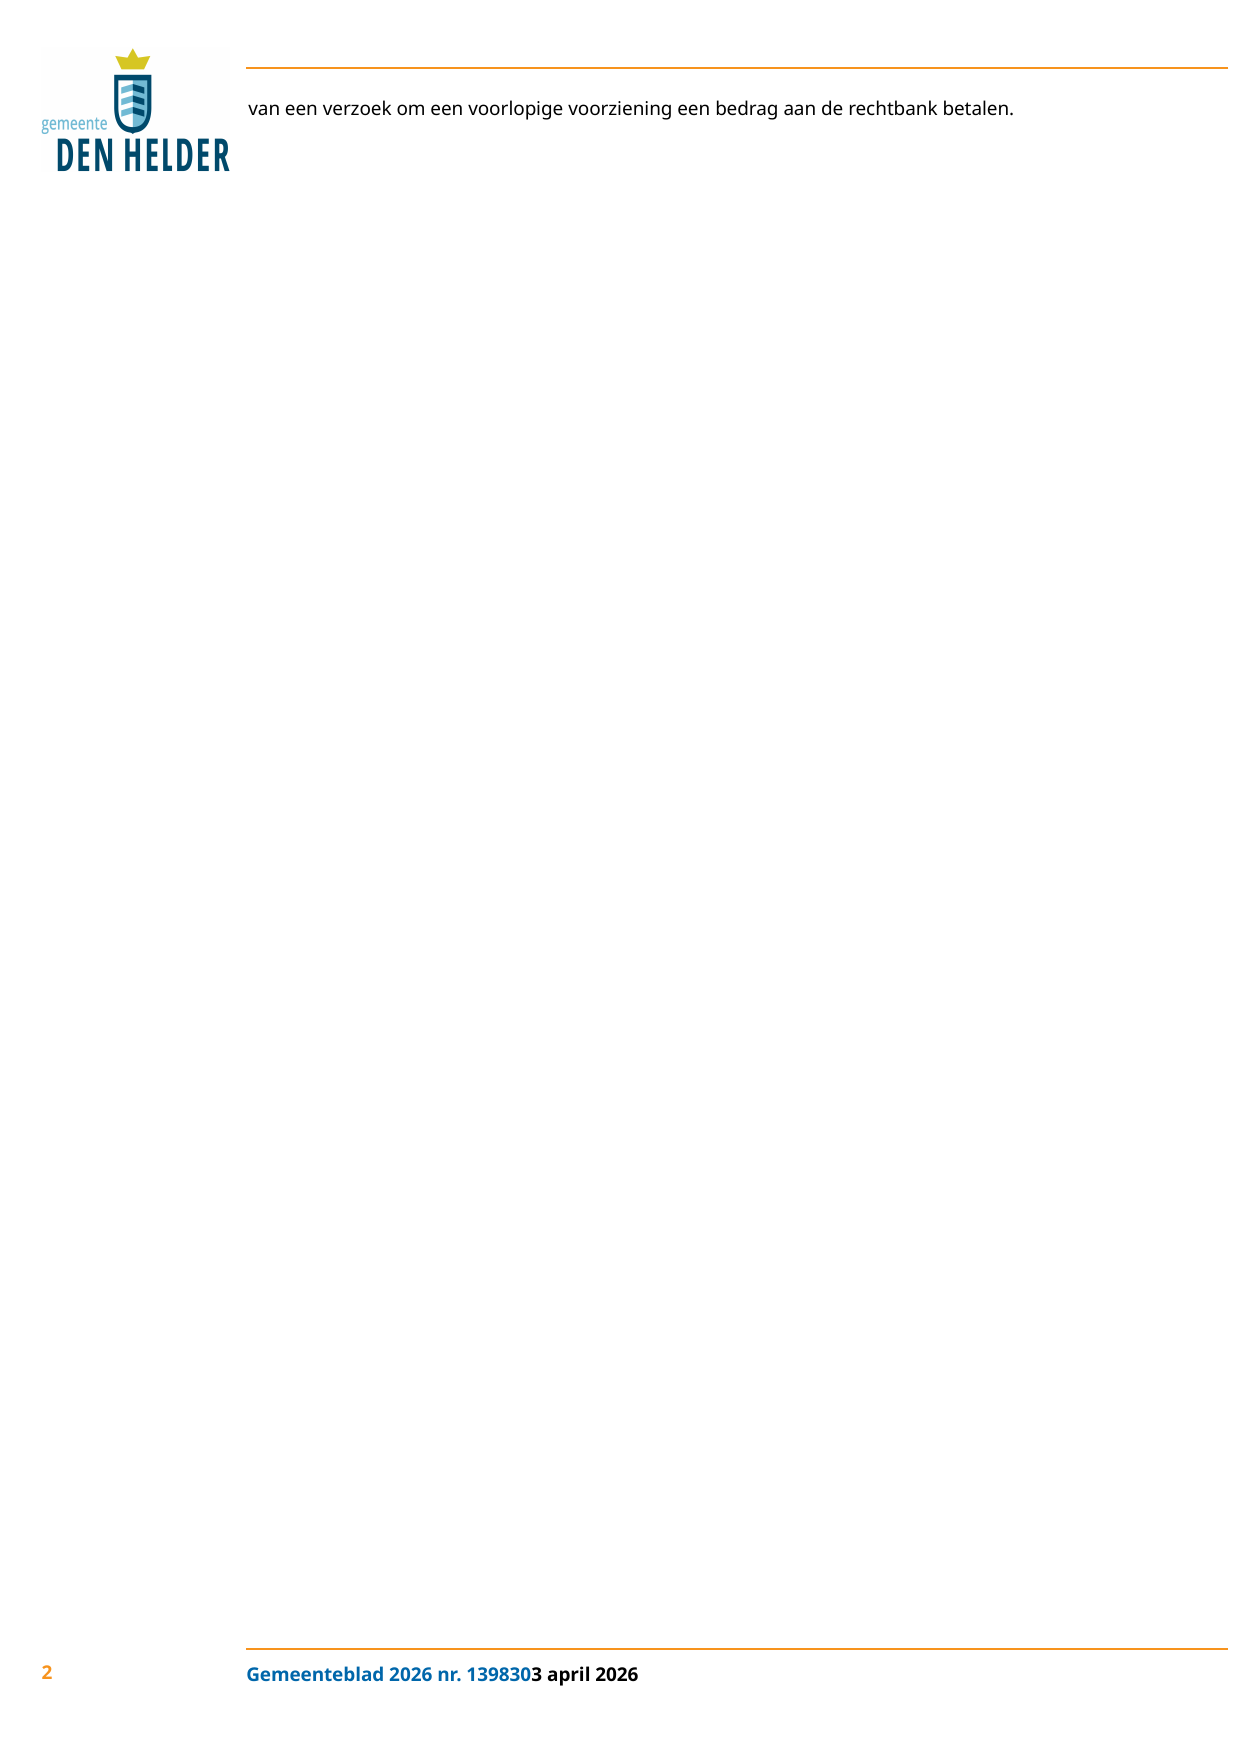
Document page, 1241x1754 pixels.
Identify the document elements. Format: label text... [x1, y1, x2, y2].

picture [100, 154, 106, 172]
picture [41, 47, 231, 172]
picture [182, 144, 187, 165]
text van een verzoek om een voorlopige voorziening een bedrag aan de rechtbank betalen. [248, 95, 1152, 121]
picture [220, 160, 224, 172]
picture [130, 157, 135, 172]
picture [63, 144, 68, 165]
